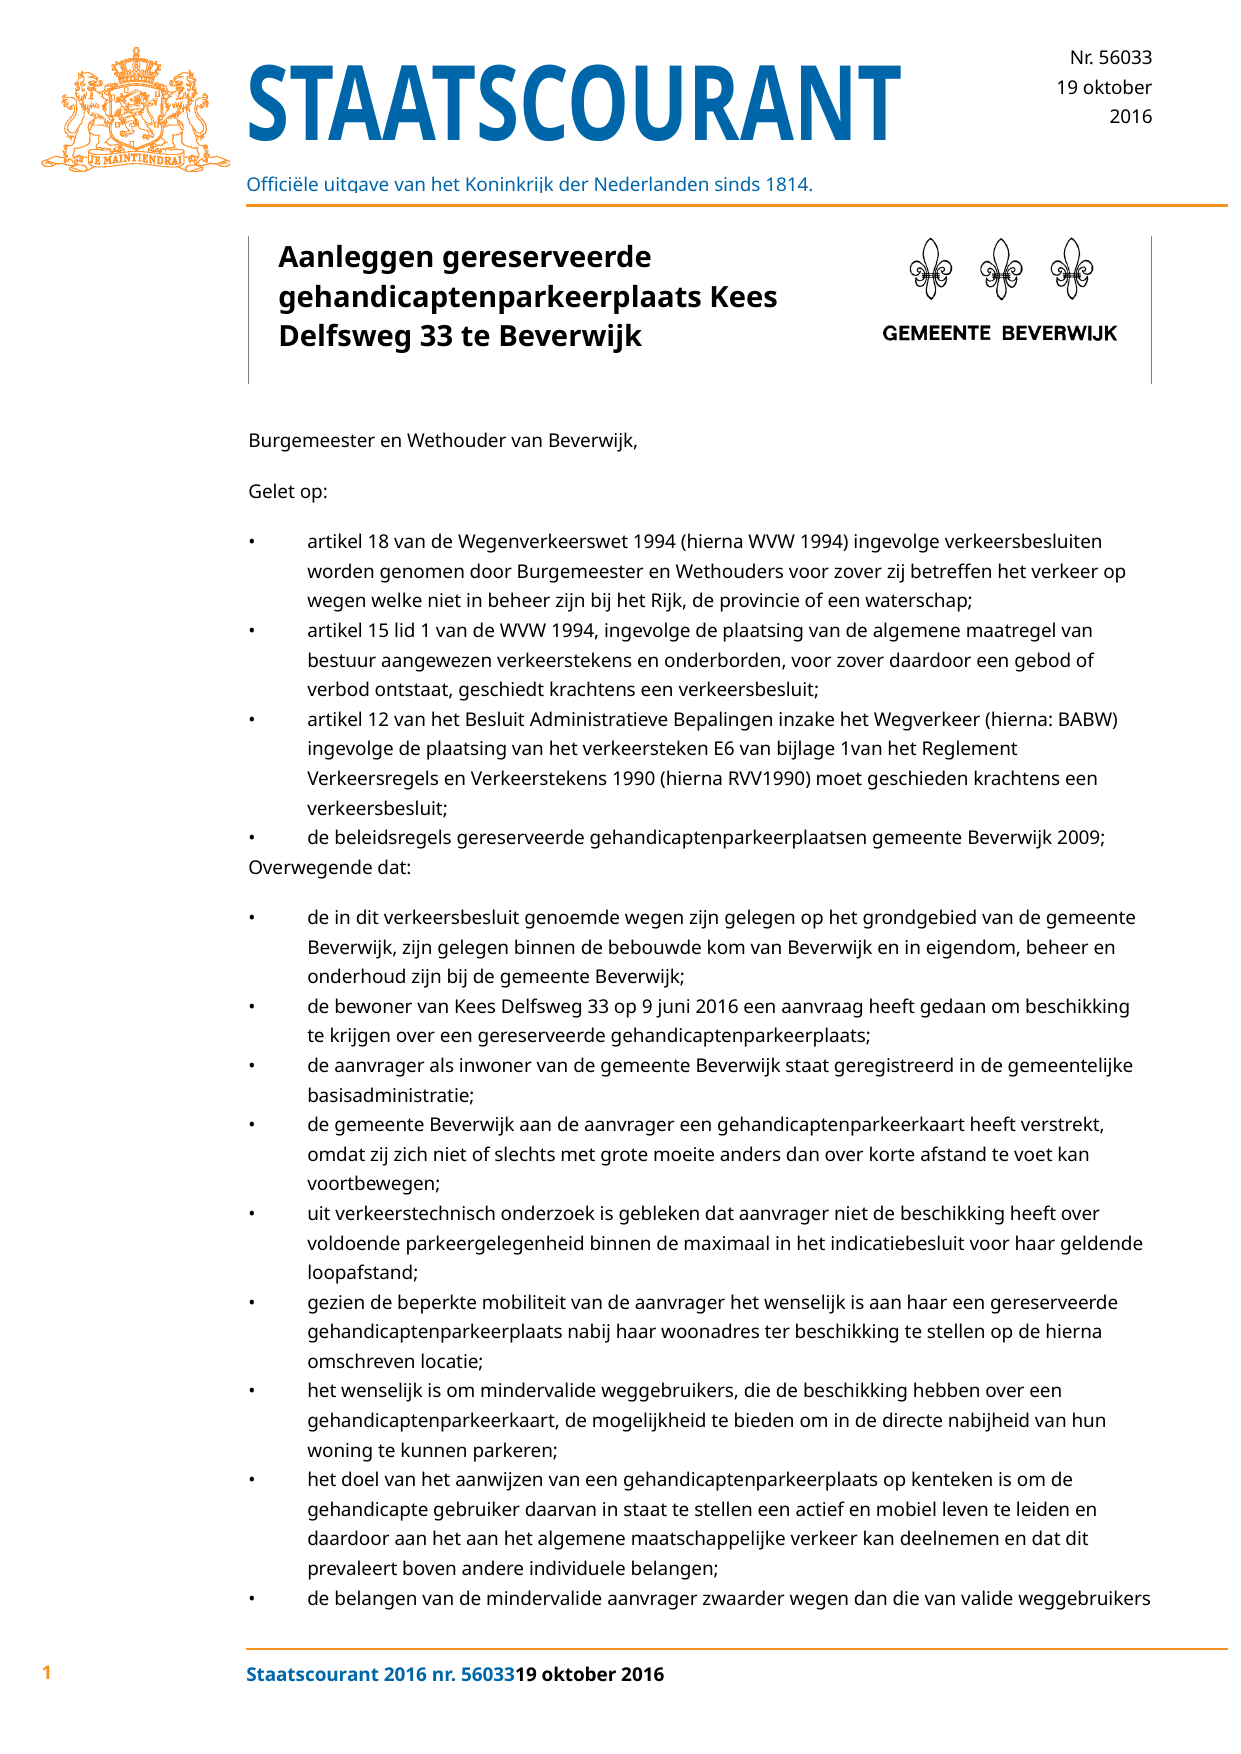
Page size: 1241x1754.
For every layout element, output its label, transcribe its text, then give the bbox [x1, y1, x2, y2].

list de beleidsregels gereserveerde gehandicaptenparkeerplaatsen gemeente Beverwijk 2009; [248, 824, 1152, 850]
list de in dit verkeersbesluit genoemde wegen zijn gelegen op het grondgebied van de gemeente Beverwijk, zijn gelegen binnen de bebouwde kom van Beverwijk en in eigendom, beheer en onderhoud zijn bij de gemeente Beverwijk; [248, 904, 1152, 989]
table_header [850, 236, 1151, 384]
picture [882, 236, 1119, 342]
text Gelet op: [248, 478, 1152, 504]
list de belangen van de mindervalide aanvrager zwaarder wegen dan die van valide weggebruikers [248, 1585, 1152, 1610]
table_header Aanleggen gereserveerde gehandicaptenparkeerplaats Kees Delfsweg 33 te Beverwijk [249, 236, 850, 384]
list het doel van het aanwijzen van een gehandicaptenparkeerplaats op kenteken is om de gehandicapte gebruiker daarvan in staat te stellen een actief en mobiel leven te leiden en daardoor aan het aan het algemene maatschappelijke verkeer kan deelnemen en dat dit prevaleert boven andere individuele belangen; [248, 1466, 1152, 1581]
text Burgemeester en Wethouder van Beverwijk, [248, 428, 1152, 453]
list artikel 15 lid 1 van de WVW 1994, ingevolge de plaatsing van de algemene maatregel van bestuur aangewezen verkeerstekens en onderborden, voor zover daardoor een gebod of verbod ontstaat, geschiedt krachtens een verkeersbesluit; [248, 617, 1152, 702]
list de bewoner van Kees Delfsweg 33 op 9 juni 2016 een aanvraag heeft gedaan om beschikking te krijgen over een gereserveerde gehandicaptenparkeerplaats; [248, 993, 1152, 1048]
list gezien de beperkte mobiliteit van de aanvrager het wenselijk is aan haar een gereserveerde gehandicaptenparkeerplaats nabij haar woonadres ter beschikking te stellen op de hierna omschreven locatie; [248, 1289, 1152, 1374]
picture [41, 47, 231, 172]
list het wenselijk is om mindervalide weggebruikers, die de beschikking hebben over een gehandicaptenparkeerkaart, de mogelijkheid te bieden om in de directe nabijheid van hun woning te kunnen parkeren; [248, 1378, 1152, 1462]
list artikel 12 van het Besluit Administratieve Bepalingen inzake het Wegverkeer (hierna: BABW) ingevolge de plaatsing van het verkeersteken E6 van bijlage 1van het Reglement Verkeersregels en Verkeerstekens 1990 (hierna RVV1990) moet geschieden krachtens een verkeersbesluit; [248, 706, 1152, 820]
list artikel 18 van de Wegenverkeerswet 1994 (hierna WVW 1994) ingevolge verkeersbesluiten worden genomen door Burgemeester en Wethouders voor zover zij betreffen het verkeer op wegen welke niet in beheer zijn bij het Rijk, de provincie of een waterschap; [248, 528, 1152, 613]
list de gemeente Beverwijk aan de aanvrager een gehandicaptenparkeerkaart heeft verstrekt, omdat zij zich niet of slechts met grote moeite anders dan over korte afstand te voet kan voortbewegen; [248, 1111, 1152, 1196]
list uit verkeerstechnisch onderzoek is gebleken dat aanvrager niet de beschikking heeft over voldoende parkeergelegenheid binnen de maximaal in het indicatiebesluit voor haar geldende loopafstand; [248, 1200, 1152, 1285]
text Overwegende dat: [248, 854, 1152, 879]
list de aanvrager als inwoner van de gemeente Beverwijk staat geregistreerd in de gemeentelijke basisadministratie; [248, 1052, 1152, 1107]
